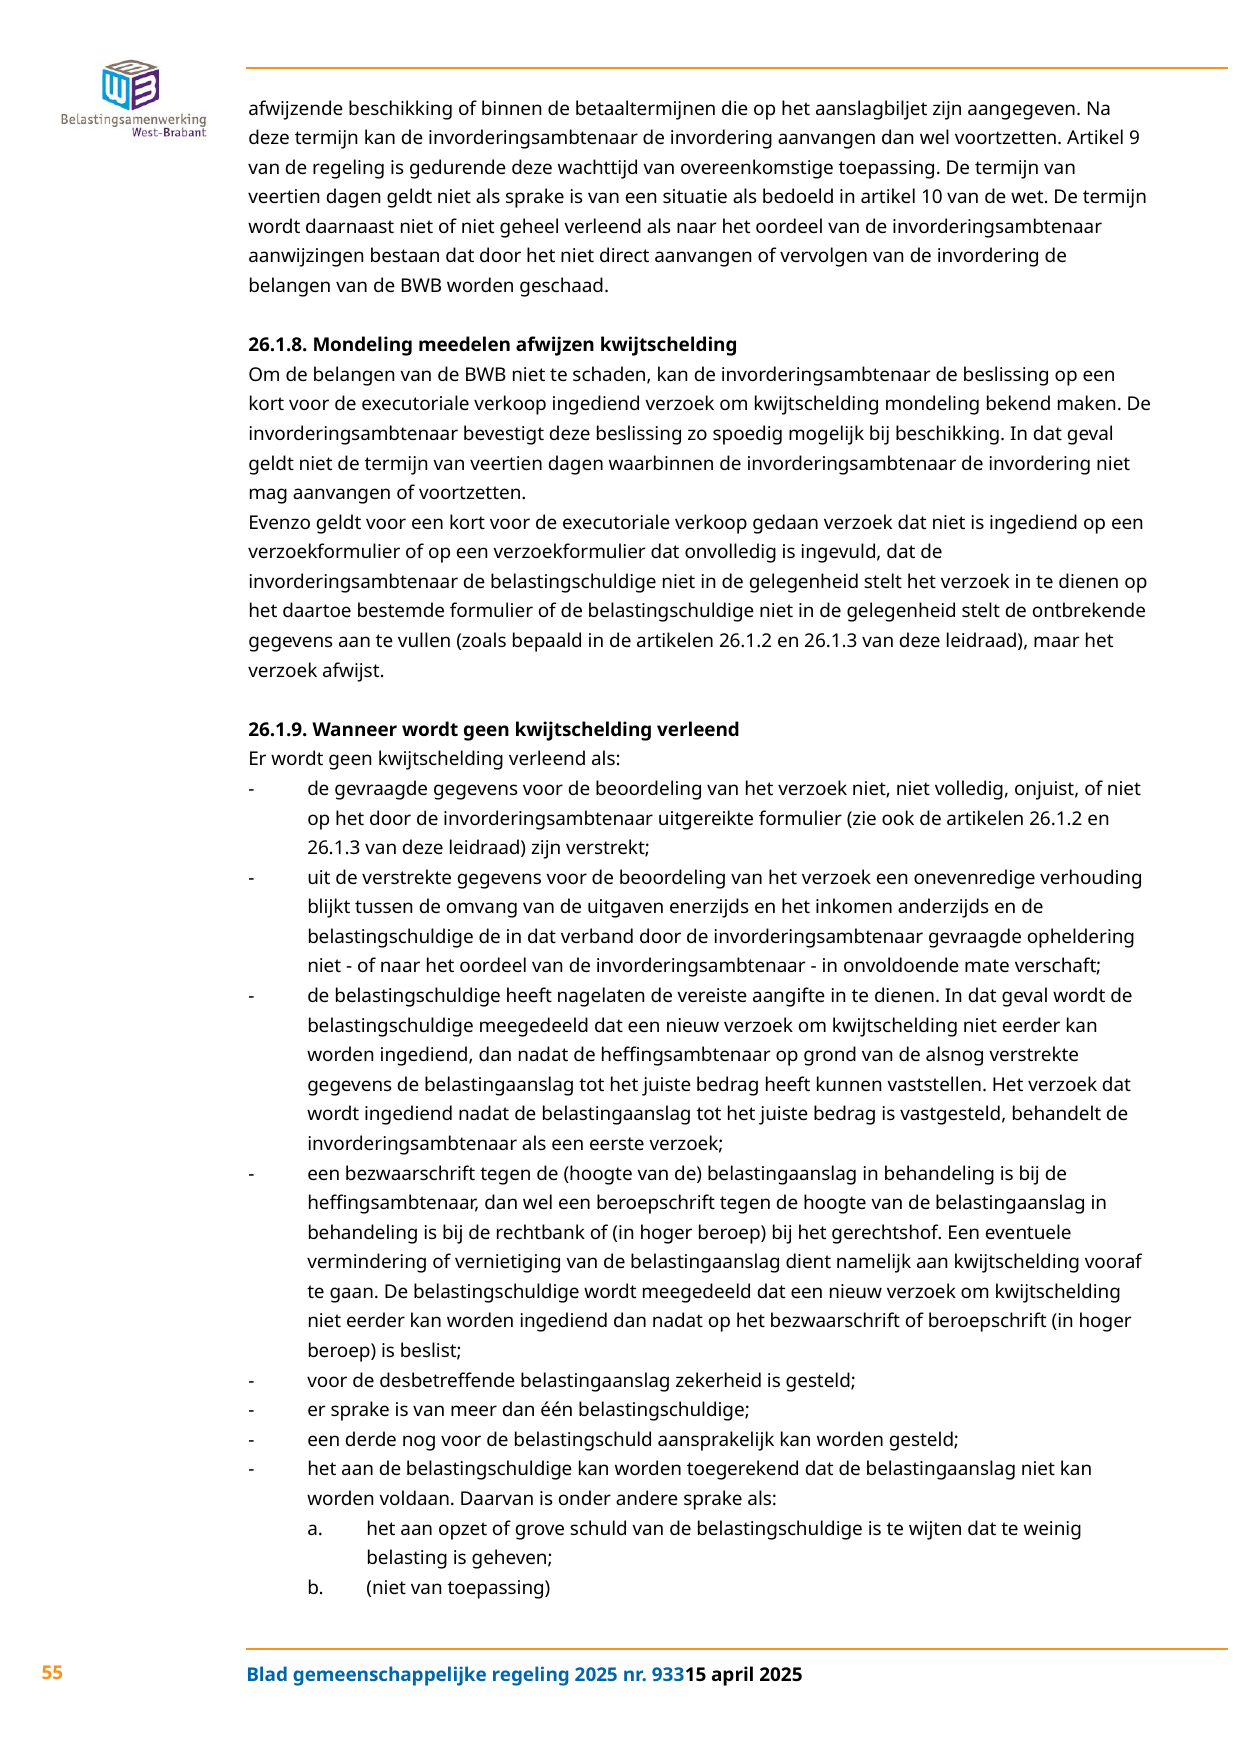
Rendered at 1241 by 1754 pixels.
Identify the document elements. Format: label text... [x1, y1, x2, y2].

text Om de belangen van de BWB niet te schaden, kan de invorderingsambtenaar de beslissing op een kort voor de executoriale verkoop ingediend verzoek om kwijtschelding mondeling bekend maken. De invorderingsambtenaar bevestigt deze beslissing zo spoedig mogelijk bij beschikking. In dat geval geldt niet de termijn van veertien dagen waarbinnen de invorderingsambtenaar de invordering niet mag aanvangen of voortzetten. [248, 361, 1152, 505]
list een derde nog voor de belastingschuld aansprakelijk kan worden gesteld; [248, 1426, 1152, 1452]
text Er wordt geen kwijtschelding verleend als: [248, 746, 1152, 771]
picture [41, 47, 231, 172]
list (niet van toepassing) [307, 1574, 1152, 1600]
text afwijzende beschikking of binnen de betaaltermijnen die op het aanslagbiljet zijn aangegeven. Na deze termijn kan de invorderingsambtenaar de invordering aanvangen dan wel voortzetten. Artikel 9 van de regeling is gedurende deze wachttijd van overeenkomstige toepassing. De termijn van veertien dagen geldt niet als sprake is van een situatie als bedoeld in artikel 10 van de wet. De termijn wordt daarnaast niet of niet geheel verleend als naar het oordeel van de invorderingsambtenaar aanwijzingen bestaan dat door het niet direct aanvangen of vervolgen van de invordering de belangen van de BWB worden geschaad. [248, 95, 1152, 298]
text 26.1.8. Mondeling meedelen afwijzen kwijtschelding [248, 331, 1152, 357]
list het aan opzet of grove schuld van de belastingschuldige is te wijten dat te weinig belasting is geheven; [307, 1515, 1152, 1570]
list voor de desbetreffende belastingaanslag zekerheid is gesteld; [248, 1367, 1152, 1393]
list de belastingschuldige heeft nagelaten de vereiste aangifte in te dienen. In dat geval wordt de belastingschuldige meegedeeld dat een nieuw verzoek om kwijtschelding niet eerder kan worden ingediend, dan nadat de heffingsambtenaar op grond van de alsnog verstrekte gegevens de belastingaanslag tot het juiste bedrag heeft kunnen vaststellen. Het verzoek dat wordt ingediend nadat de belastingaanslag tot het juiste bedrag is vastgesteld, behandelt de invorderingsambtenaar als een eerste verzoek; [248, 982, 1152, 1156]
list het aan de belastingschuldige kan worden toegerekend dat de belastingaanslag niet kan worden voldaan. Daarvan is onder andere sprake als: [248, 1456, 1152, 1511]
text 26.1.9. Wanneer wordt geen kwijtschelding verleend [248, 716, 1152, 742]
list een bezwaarschrift tegen de (hoogte van de) belastingaanslag in behandeling is bij de heffingsambtenaar, dan wel een beroepschrift tegen de hoogte van de belastingaanslag in behandeling is bij de rechtbank of (in hoger beroep) bij het gerechtshof. Een eventuele vermindering of vernietiging van de belastingaanslag dient namelijk aan kwijtschelding vooraf te gaan. De belastingschuldige wordt meegedeeld dat een nieuw verzoek om kwijtschelding niet eerder kan worden ingediend dan nadat op het bezwaarschrift of beroepschrift (in hoger beroep) is beslist; [248, 1160, 1152, 1363]
list uit de verstrekte gegevens voor de beoordeling van het verzoek een onevenredige verhouding blijkt tussen de omvang van de uitgaven enerzijds en het inkomen anderzijds en de belastingschuldige de in dat verband door de invorderingsambtenaar gevraagde opheldering niet - of naar het oordeel van de invorderingsambtenaar - in onvoldoende mate verschaft; [248, 864, 1152, 978]
list de gevraagde gegevens voor de beoordeling van het verzoek niet, niet volledig, onjuist, of niet op het door de invorderingsambtenaar uitgereikte formulier (zie ook de artikelen 26.1.2 en 26.1.3 van deze leidraad) zijn verstrekt; [248, 775, 1152, 860]
text Evenzo geldt voor een kort voor de executoriale verkoop gedaan verzoek dat niet is ingediend op een verzoekformulier of op een verzoekformulier dat onvolledig is ingevuld, dat de invorderingsambtenaar de belastingschuldige niet in de gelegenheid stelt het verzoek in te dienen op het daartoe bestemde formulier of de belastingschuldige niet in de gelegenheid stelt de ontbrekende gegevens aan te vullen (zoals bepaald in de artikelen 26.1.2 en 26.1.3 van deze leidraad), maar het verzoek afwijst. [248, 509, 1152, 683]
list er sprake is van meer dan één belastingschuldige; [248, 1396, 1152, 1422]
